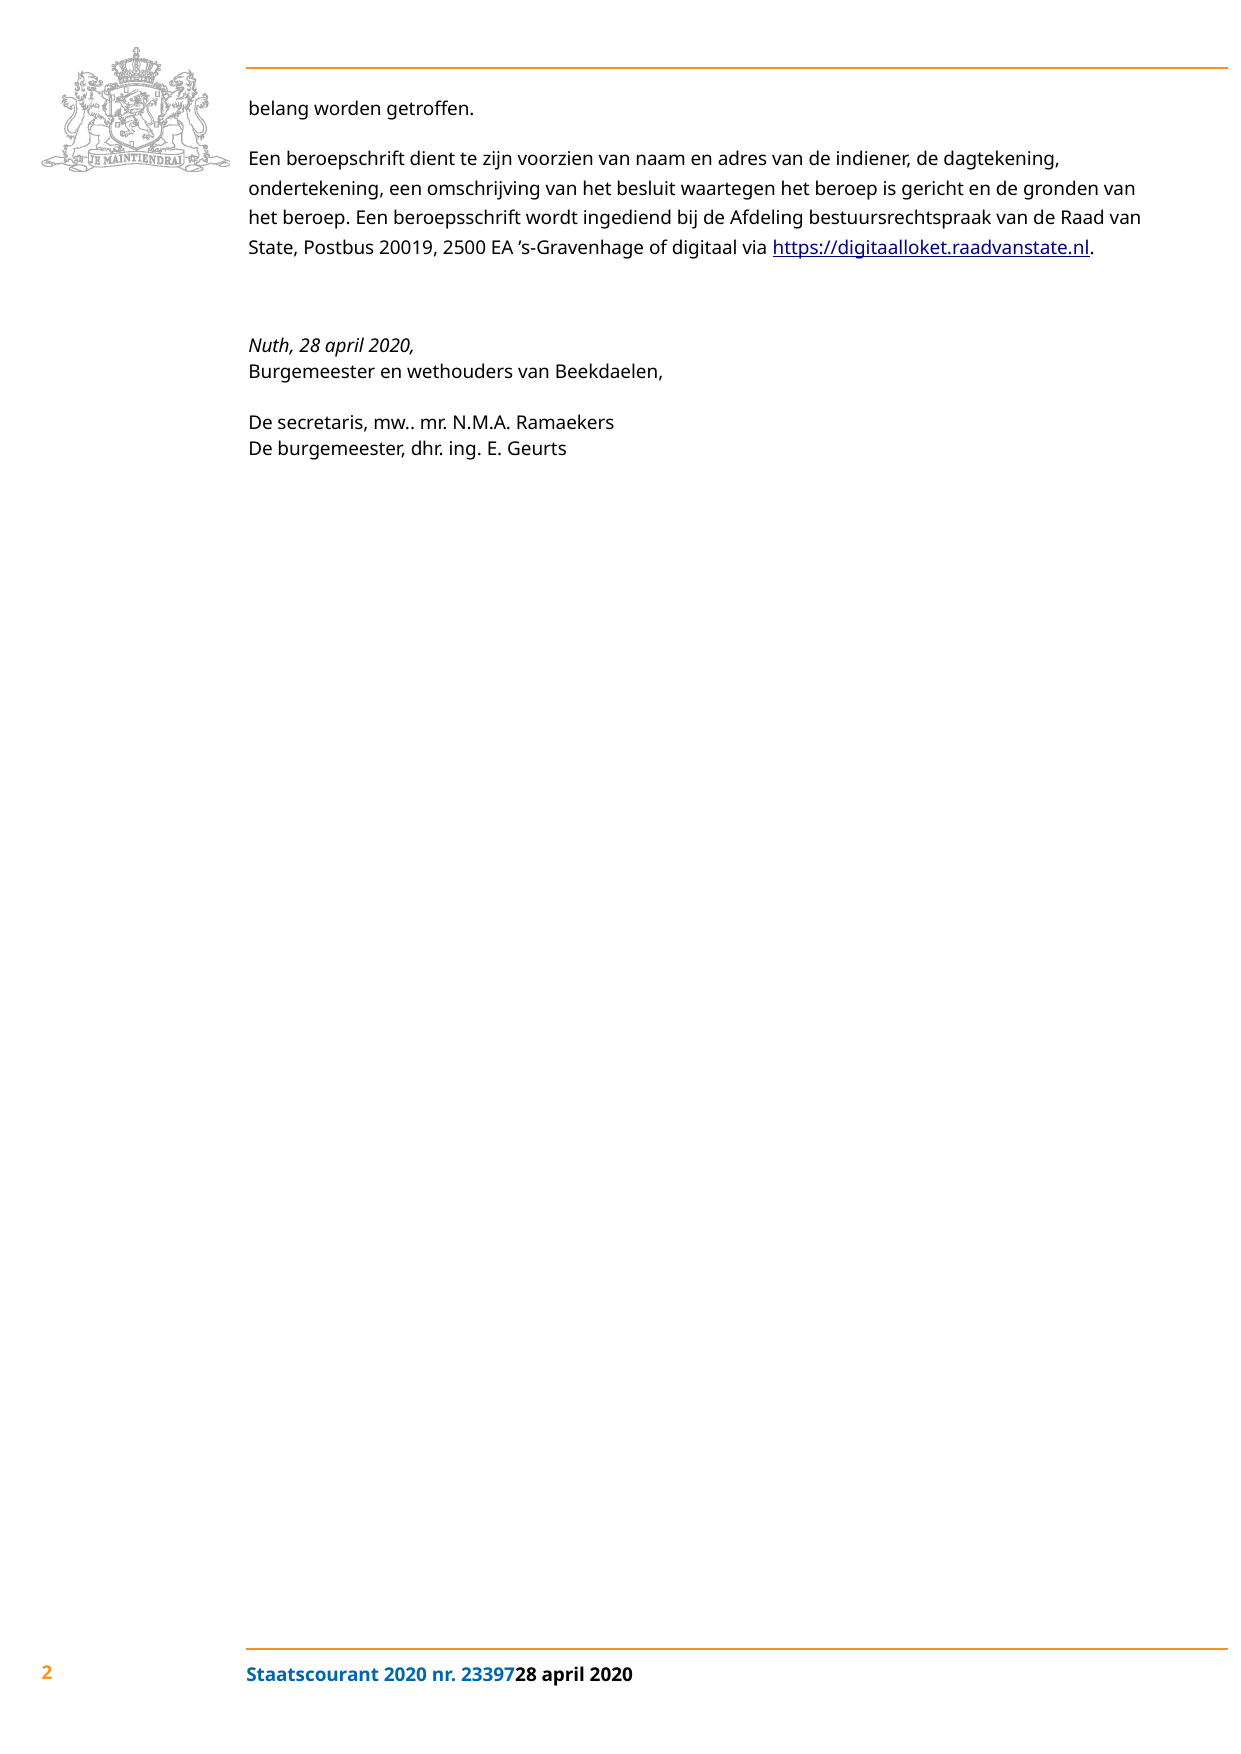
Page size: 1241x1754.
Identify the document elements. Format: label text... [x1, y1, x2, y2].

picture [41, 47, 231, 172]
text Burgemeester en wethouders van Beekdaelen, [248, 358, 1152, 384]
text belang worden getroffen. [248, 95, 1152, 121]
text Nuth, 28 april 2020, [248, 332, 1152, 358]
text De burgemeester, dhr. ing. E. Geurts [248, 435, 1152, 461]
text Een beroepschrift dient te zijn voorzien van naam en adres van de indiener, de dagtekening, ondertekening, een omschrijving van het besluit waartegen het beroep is gericht en de gronden van het beroep. Een beroepsschrift wordt ingediend bij de Afdeling bestuursrechtspraak van de Raad van State, Postbus 20019, 2500 EA ’s-Gravenhage of digitaal via https://digitaalloket.raadvanstate.nl. [248, 145, 1152, 260]
text De secretaris, mw.. mr. N.M.A. Ramaekers [248, 409, 1152, 435]
